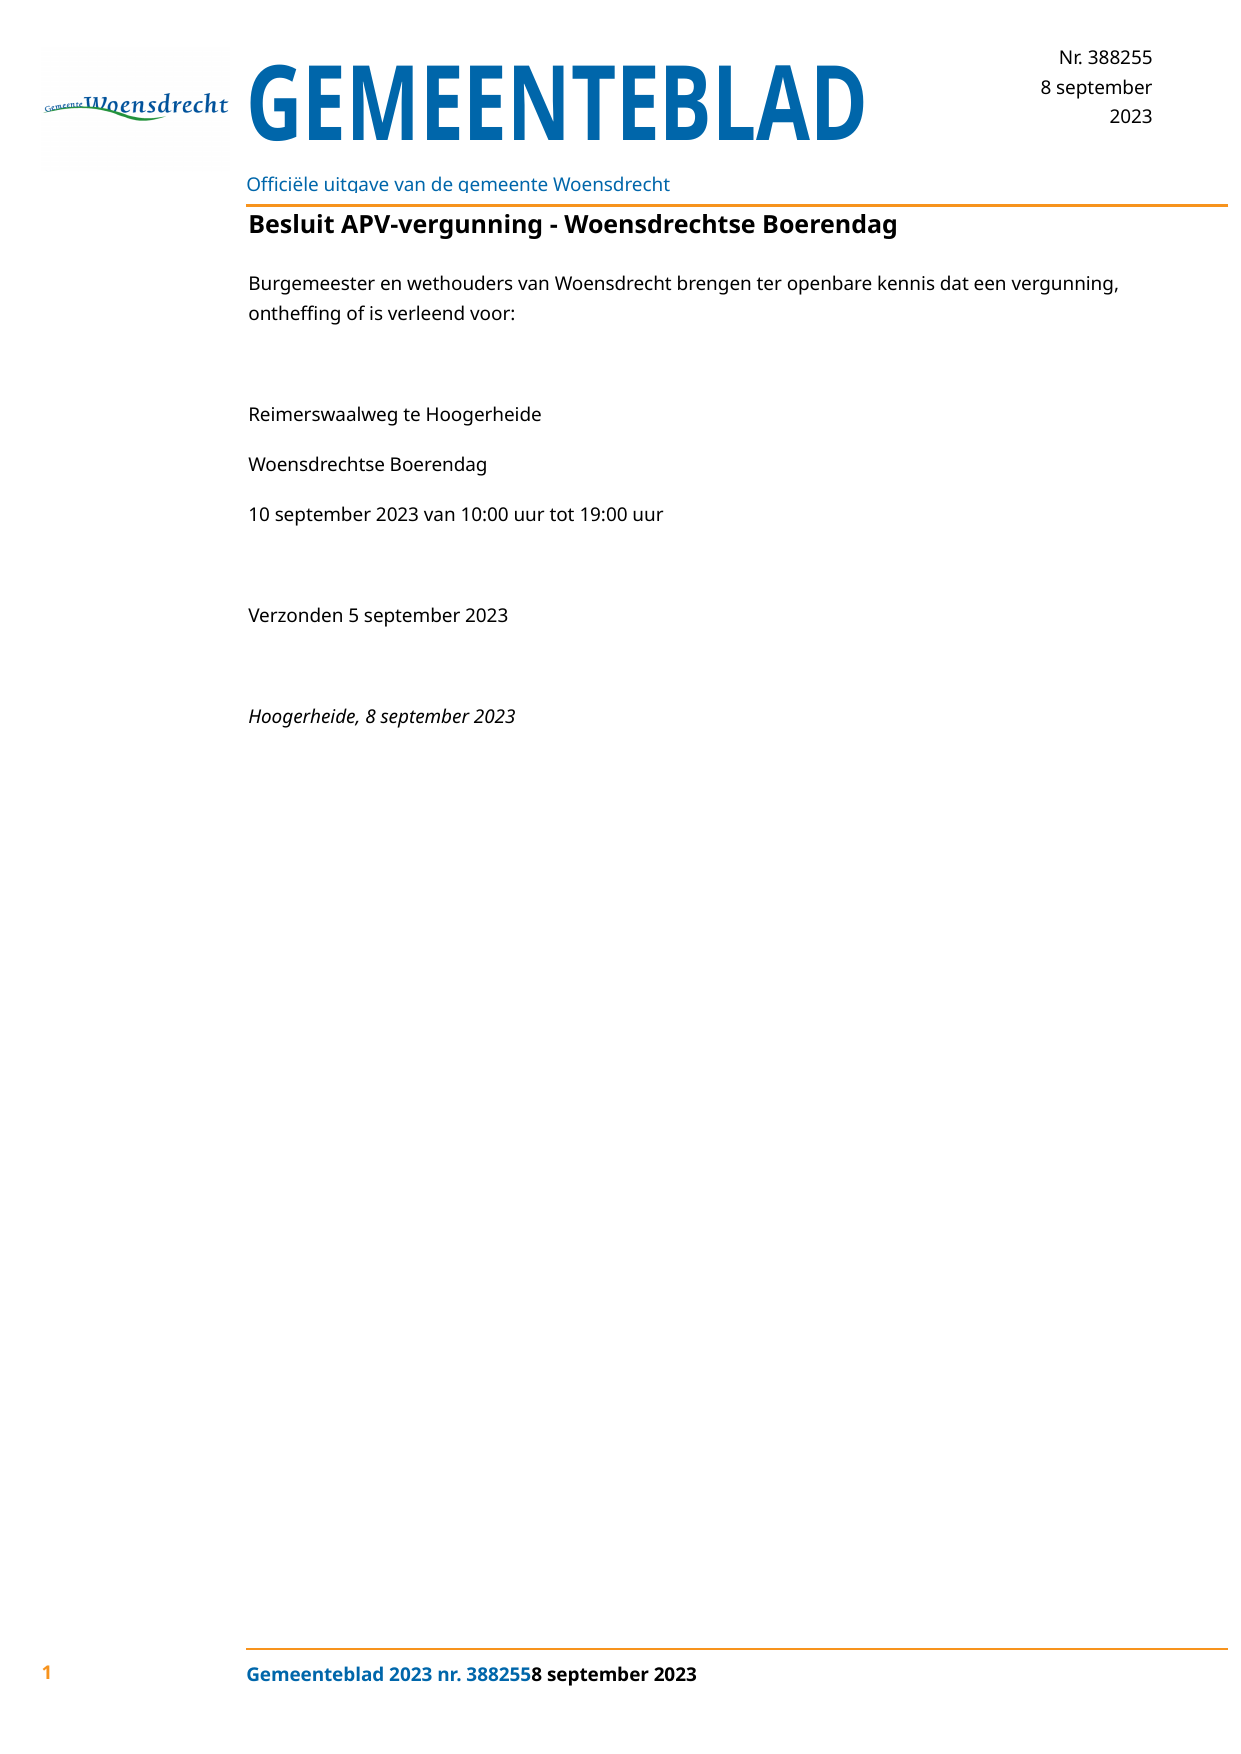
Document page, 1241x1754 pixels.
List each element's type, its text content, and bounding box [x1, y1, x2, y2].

text Hoogerheide, 8 september 2023 [248, 703, 1152, 729]
text Besluit APV-vergunning - Woensdrechtse Boerendag [248, 207, 1152, 241]
picture [41, 47, 231, 172]
text Woensdrechtse Boerendag [248, 451, 1152, 477]
text Burgemeester en wethouders van Woensdrecht brengen ter openbare kennis dat een vergunning, ontheffing of is verleend voor: [248, 270, 1152, 326]
text Reimerswaalweg te Hoogerheide [248, 401, 1152, 426]
text 10 september 2023 van 10:00 uur tot 19:00 uur [248, 502, 1152, 527]
text Verzonden 5 september 2023 [248, 602, 1152, 628]
